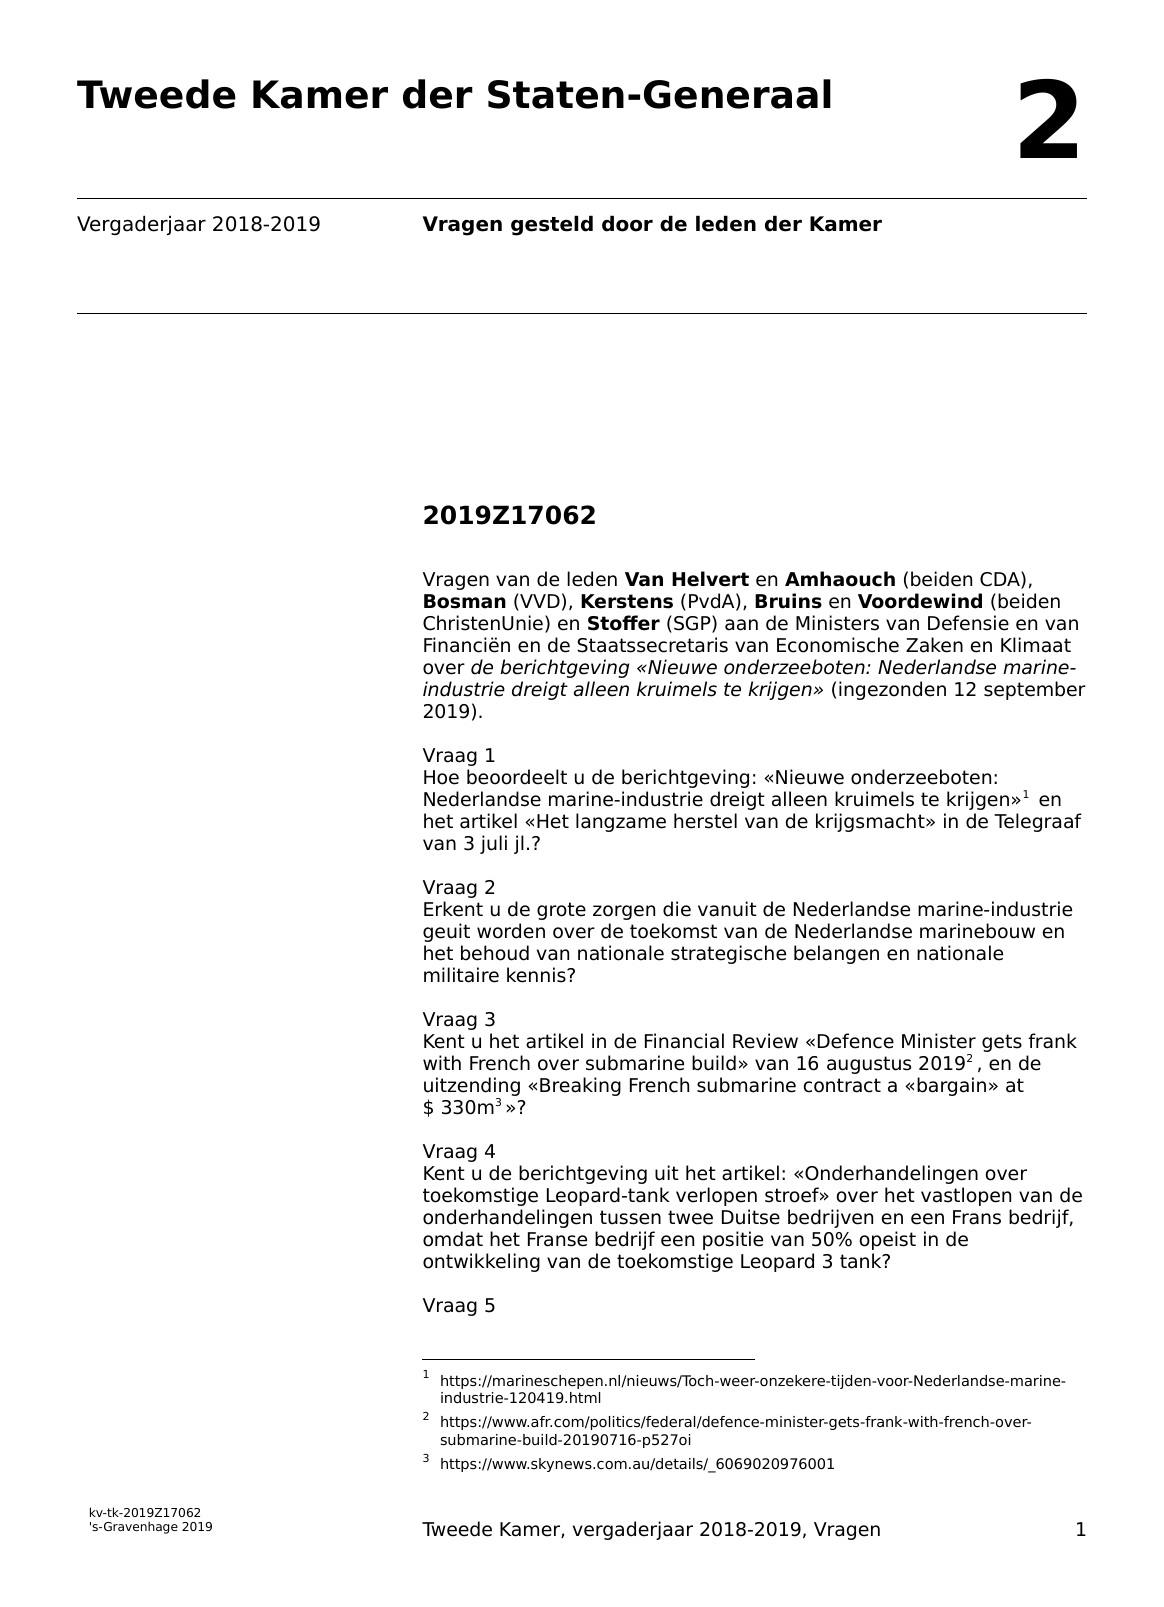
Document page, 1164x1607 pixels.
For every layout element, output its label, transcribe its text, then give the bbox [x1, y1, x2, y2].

table_header Tweede Kamer der Staten-Generaal [77, 59, 886, 198]
text Vraag 5 [422, 1295, 1087, 1317]
text Vraag 2 [422, 877, 1087, 899]
text Vraag 1 [422, 745, 1087, 767]
text Kent u het artikel in de Financial Review «Defence Minister gets frank with French over submarine build» van 16 augustus 2019, en de uitzending «Breaking French submarine contract a «bargain» at $ 330m»? [422, 1031, 1087, 1119]
table_cell Vergaderjaar 2018-2019 [77, 199, 422, 313]
table_header 2 [886, 59, 1087, 198]
text kv-tk-2019Z17062 [88, 1506, 323, 1520]
text https://www.skynews.com.au/details/_6069020976001 [422, 1452, 1087, 1474]
text Vragen van de leden Van Helvert en Amhaouch (beiden CDA), Bosman (VVD), Kerstens (PvdA), Bruins en Voordewind (beiden ChristenUnie) en Stoffer (SGP) aan de Ministers van Defensie en van Financiën en de Staatssecretaris van Economische Zaken en Klimaat over de berichtgeving «Nieuwe onderzeeboten: Nederlandse marine-industrie dreigt alleen kruimels te krijgen» (ingezonden 12 september 2019). [422, 569, 1087, 723]
text https://www.afr.com/politics/federal/defence-minister-gets-frank-with-french-over-submarine-build-20190716-p527oi [422, 1410, 1087, 1449]
text Kent u de berichtgeving uit het artikel: «Onderhandelingen over toekomstige Leopard-tank verlopen stroef» over het vastlopen van de onderhandelingen tussen twee Duitse bedrijven en een Frans bedrijf, omdat het Franse bedrijf een positie van 50% opeist in de ontwikkeling van de toekomstige Leopard 3 tank? [422, 1163, 1087, 1273]
text Vraag 4 [422, 1141, 1087, 1163]
text 2019Z17062 [422, 501, 1087, 531]
text Hoe beoordeelt u de berichtgeving: «Nieuwe onderzeeboten: Nederlandse marine-industrie dreigt alleen kruimels te krijgen» en het artikel «Het langzame herstel van de krijgsmacht» in de Telegraaf van 3 juli jl.? [422, 767, 1087, 855]
text Vraag 3 [422, 1009, 1087, 1031]
text https://marineschepen.nl/nieuws/Toch-weer-onzekere-tijden-voor-Nederlandse-marine-industrie-120419.html [422, 1368, 1087, 1407]
text Erkent u de grote zorgen die vanuit de Nederlandse marine-industrie geuit worden over de toekomst van de Nederlandse marinebouw en het behoud van nationale strategische belangen en nationale militaire kennis? [422, 899, 1087, 987]
table_cell Vragen gesteld door de leden der Kamer [422, 199, 1087, 313]
text 's-Gravenhage 2019 [88, 1520, 323, 1534]
